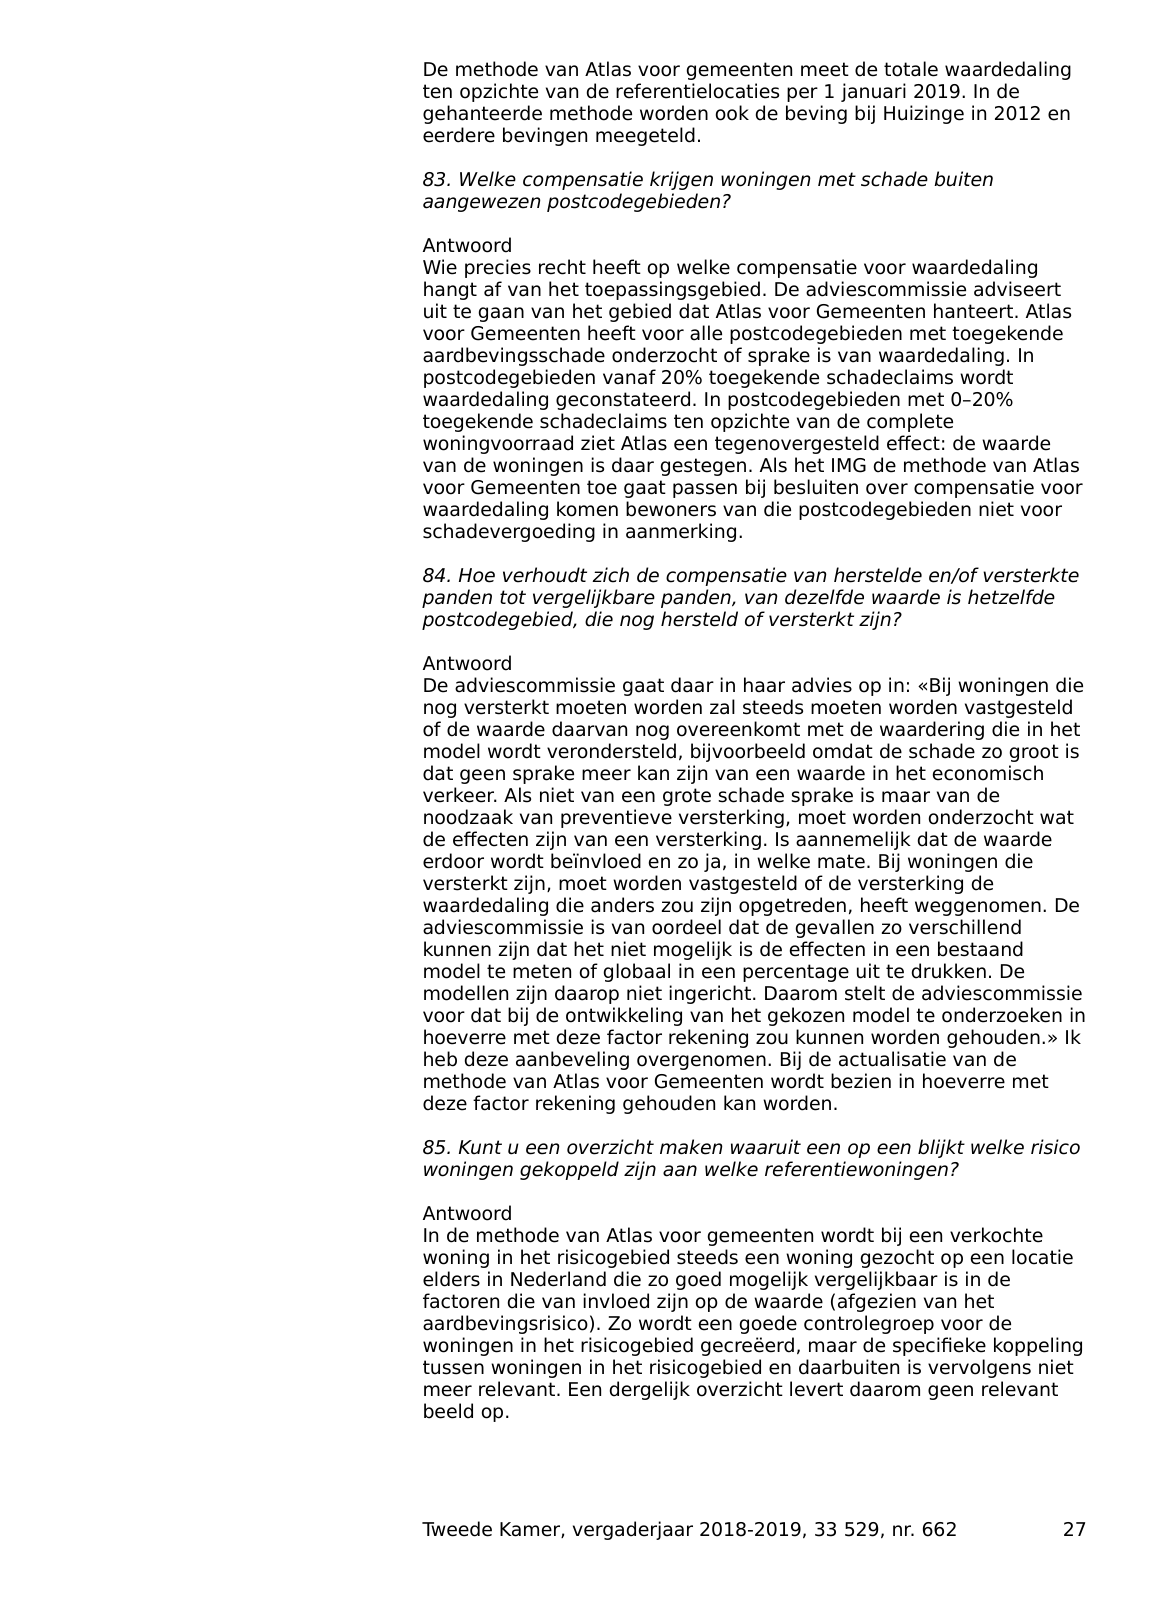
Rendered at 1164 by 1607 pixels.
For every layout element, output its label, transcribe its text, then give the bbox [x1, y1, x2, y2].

text Antwoord [422, 653, 1087, 675]
text Wie precies recht heeft op welke compensatie voor waardedaling hangt af van het toepassingsgebied. De adviescommissie adviseert uit te gaan van het gebied dat Atlas voor Gemeenten hanteert. Atlas voor Gemeenten heeft voor alle postcodegebieden met toegekende aardbevingsschade onderzocht of sprake is van waardedaling. In postcodegebieden vanaf 20% toegekende schadeclaims wordt waardedaling geconstateerd. In postcodegebieden met 0–20% toegekende schadeclaims ten opzichte van de complete woningvoorraad ziet Atlas een tegenovergesteld effect: de waarde van de woningen is daar gestegen. Als het IMG de methode van Atlas voor Gemeenten toe gaat passen bij besluiten over compensatie voor waardedaling komen bewoners van die postcodegebieden niet voor schadevergoeding in aanmerking. [422, 257, 1087, 543]
text De methode van Atlas voor gemeenten meet de totale waardedaling ten opzichte van de referentielocaties per 1 januari 2019. In de gehanteerde methode worden ook de beving bij Huizinge in 2012 en eerdere bevingen meegeteld. [422, 59, 1087, 147]
text In de methode van Atlas voor gemeenten wordt bij een verkochte woning in het risicogebied steeds een woning gezocht op een locatie elders in Nederland die zo goed mogelijk vergelijkbaar is in de factoren die van invloed zijn op de waarde (afgezien van het aardbevingsrisico). Zo wordt een goede controlegroep voor de woningen in het risicogebied gecreëerd, maar de specifieke koppeling tussen woningen in het risicogebied en daarbuiten is vervolgens niet meer relevant. Een dergelijk overzicht levert daarom geen relevant beeld op. [422, 1225, 1087, 1423]
text Antwoord [422, 235, 1087, 257]
text 84. Hoe verhoudt zich de compensatie van herstelde en/of versterkte panden tot vergelijkbare panden, van dezelfde waarde is hetzelfde postcodegebied, die nog hersteld of versterkt zijn? [422, 565, 1087, 631]
text De adviescommissie gaat daar in haar advies op in: «Bij woningen die nog versterkt moeten worden zal steeds moeten worden vastgesteld of de waarde daarvan nog overeenkomt met de waardering die in het model wordt verondersteld, bijvoorbeeld omdat de schade zo groot is dat geen sprake meer kan zijn van een waarde in het economisch verkeer. Als niet van een grote schade sprake is maar van de noodzaak van preventieve versterking, moet worden onderzocht wat de effecten zijn van een versterking. Is aannemelijk dat de waarde erdoor wordt beïnvloed en zo ja, in welke mate. Bij woningen die versterkt zijn, moet worden vastgesteld of de versterking de waardedaling die anders zou zijn opgetreden, heeft weggenomen. De adviescommissie is van oordeel dat de gevallen zo verschillend kunnen zijn dat het niet mogelijk is de effecten in een bestaand model te meten of globaal in een percentage uit te drukken. De modellen zijn daarop niet ingericht. Daarom stelt de adviescommissie voor dat bij de ontwikkeling van het gekozen model te onderzoeken in hoeverre met deze factor rekening zou kunnen worden gehouden.» Ik heb deze aanbeveling overgenomen. Bij de actualisatie van de methode van Atlas voor Gemeenten wordt bezien in hoeverre met deze factor rekening gehouden kan worden. [422, 675, 1087, 1115]
text 83. Welke compensatie krijgen woningen met schade buiten aangewezen postcodegebieden? [422, 169, 1087, 213]
text Antwoord [422, 1203, 1087, 1225]
text 85. Kunt u een overzicht maken waaruit een op een blijkt welke risico woningen gekoppeld zijn aan welke referentiewoningen? [422, 1137, 1087, 1181]
